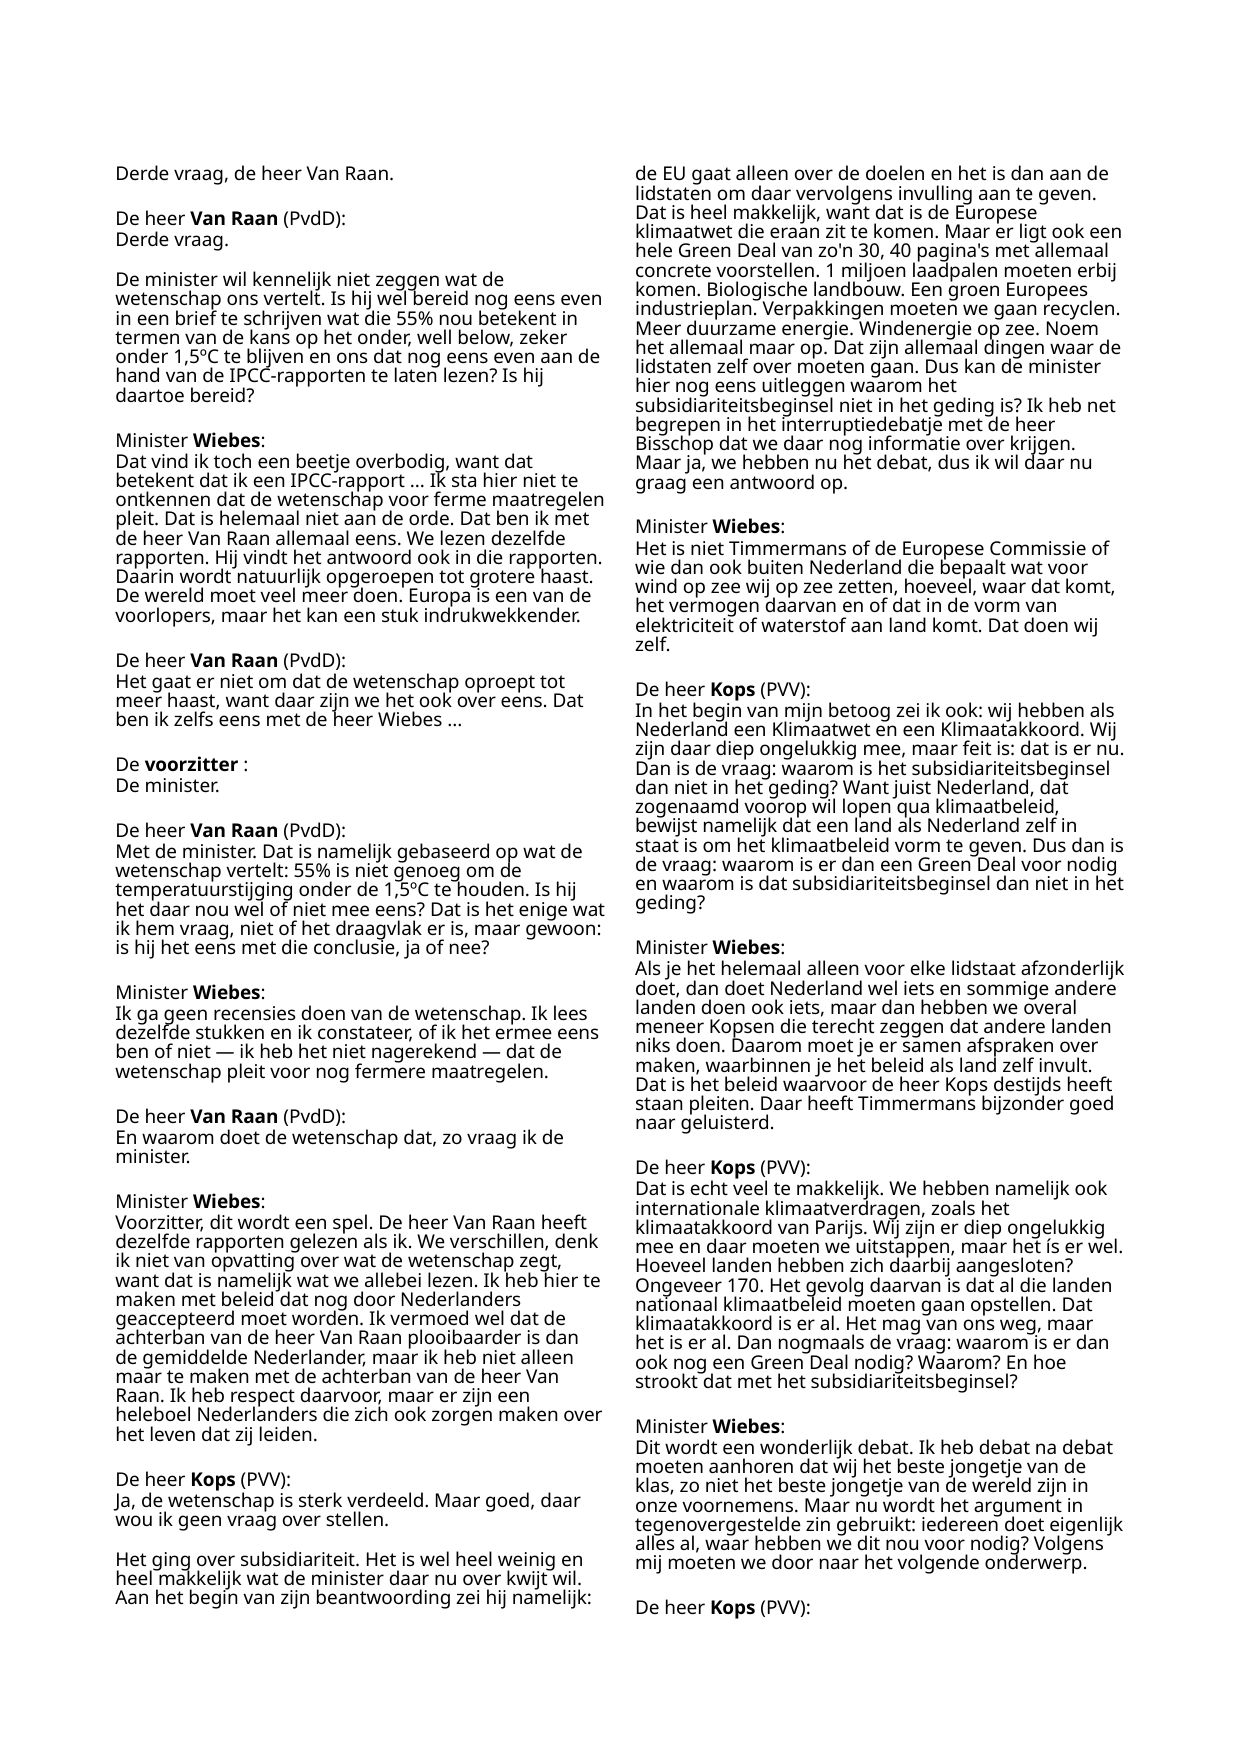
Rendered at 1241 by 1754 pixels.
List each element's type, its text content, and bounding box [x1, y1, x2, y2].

text Dit wordt een wonderlijk debat. Ik heb debat na debat moeten aanhoren dat wij het beste jongetje van de klas, zo niet het beste jongetje van de wereld zijn in onze voornemens. Maar nu wordt het argument in tegenovergestelde zin gebruikt: iedereen doet eigenlijk alles al, waar hebben we dit nou voor nodig? Volgens mij moeten we door naar het volgende onderwerp. [635, 1439, 1125, 1574]
text de EU gaat alleen over de doelen en het is dan aan de lidstaten om daar vervolgens invulling aan te geven. Dat is heel makkelijk, want dat is de Europese klimaatwet die eraan zit te komen. Maar er ligt ook een hele Green Deal van zo'n 30, 40 pagina's met allemaal concrete voorstellen. 1 miljoen laadpalen moeten erbij komen. Biologische landbouw. Een groen Europees industrieplan. Verpakkingen moeten we gaan recyclen. Meer duurzame energie. Windenergie op zee. Noem het allemaal maar op. Dat zijn allemaal dingen waar de lidstaten zelf over moeten gaan. Dus kan de minister hier nog eens uitleggen waarom het subsidiariteitsbeginsel niet in het geding is? Ik heb net begrepen in het interruptiedebatje met de heer Bisschop dat we daar nog informatie over krijgen. Maar ja, we hebben nu het debat, dus ik wil daar nu graag een antwoord op. [635, 165, 1125, 493]
text De heer Van Raan (PvdD): [115, 647, 605, 673]
text De heer Van Raan (PvdD): [115, 205, 605, 231]
text Het ging over subsidiariteit. Het is wel heel weinig en heel makkelijk wat de minister daar nu over kwijt wil. Aan het begin van zijn beantwoording zei hij namelijk: [115, 1551, 605, 1609]
text Derde vraag. [115, 231, 605, 250]
text Voorzitter, dit wordt een spel. De heer Van Raan heeft dezelfde rapporten gelezen als ik. We verschillen, denk ik niet van opvatting over wat de wetenschap zegt, want dat is namelijk wat we allebei lezen. Ik heb hier te maken met beleid dat nog door Nederlanders geaccepteerd moet worden. Ik vermoed wel dat de achterban van de heer Van Raan plooibaarder is dan de gemiddelde Nederlander, maar ik heb niet alleen maar te maken met de achterban van de heer Van Raan. Ik heb respect daarvoor, maar er zijn een heleboel Nederlanders die zich ook zorgen maken over het leven dat zij leiden. [115, 1214, 605, 1445]
text Derde vraag, de heer Van Raan. [115, 165, 605, 184]
text Het gaat er niet om dat de wetenschap oproept tot meer haast, want daar zijn we het ook over eens. Dat ben ik zelfs eens met de heer Wiebes ... [115, 673, 605, 730]
text Dat is echt veel te makkelijk. We hebben namelijk ook internationale klimaatverdragen, zoals het klimaatakkoord van Parijs. Wij zijn er diep ongelukkig mee en daar moeten we uitstappen, maar het ís er wel. Hoeveel landen hebben zich daarbij aangesloten? Ongeveer 170. Het gevolg daarvan is dat al die landen nationaal klimaatbeleid moeten gaan opstellen. Dat klimaatakkoord is er al. Het mag van ons weg, maar het is er al. Dan nogmaals de vraag: waarom is er dan ook nog een Green Deal nodig? Waarom? En hoe strookt dat met het subsidiariteitsbeginsel? [635, 1180, 1125, 1392]
text De minister. [115, 777, 605, 796]
text Dat vind ik toch een beetje overbodig, want dat betekent dat ik een IPCC-rapport ... Ik sta hier niet te ontkennen dat de wetenschap voor ferme maatregelen pleit. Dat is helemaal niet aan de orde. Dat ben ik met de heer Van Raan allemaal eens. We lezen dezelfde rapporten. Hij vindt het antwoord ook in die rapporten. Daarin wordt natuurlijk opgeroepen tot grotere haast. De wereld moet veel meer doen. Europa is een van de voorlopers, maar het kan een stuk indrukwekkender. [115, 453, 605, 626]
text Minister Wiebes: [115, 1188, 605, 1214]
text Het is niet Timmermans of de Europese Commissie of wie dan ook buiten Nederland die bepaalt wat voor wind op zee wij op zee zetten, hoeveel, waar dat komt, het vermogen daarvan en of dat in de vorm van elektriciteit of waterstof aan land komt. Dat doen wij zelf. [635, 539, 1125, 655]
text De heer Van Raan (PvdD): [115, 1103, 605, 1129]
text Minister Wiebes: [635, 514, 1125, 539]
text In het begin van mijn betoog zei ik ook: wij hebben als Nederland een Klimaatwet en een Klimaatakkoord. Wij zijn daar diep ongelukkig mee, maar feit is: dat is er nu. Dan is de vraag: waarom is het subsidiariteitsbeginsel dan niet in het geding? Want juist Nederland, dat zogenaamd voorop wil lopen qua klimaatbeleid, bewijst namelijk dat een land als Nederland zelf in staat is om het klimaatbeleid vorm te geven. Dus dan is de vraag: waarom is er dan een Green Deal voor nodig en waarom is dat subsidiariteitsbeginsel dan niet in het geding? [635, 702, 1125, 914]
text De heer Van Raan (PvdD): [115, 817, 605, 843]
text Minister Wiebes: [115, 427, 605, 453]
text De heer Kops (PVV): [635, 1154, 1125, 1180]
text En waarom doet de wetenschap dat, zo vraag ik de minister. [115, 1129, 605, 1167]
text Met de minister. Dat is namelijk gebaseerd op wat de wetenschap vertelt: 55% is niet genoeg om de temperatuurstijging onder de 1,5ºC te houden. Is hij het daar nou wel of niet mee eens? Dat is het enige wat ik hem vraag, niet of het draagvlak er is, maar gewoon: is hij het eens met die conclusie, ja of nee? [115, 843, 605, 958]
text Minister Wiebes: [635, 934, 1125, 960]
text De heer Kops (PVV): [635, 676, 1125, 702]
text Minister Wiebes: [635, 1413, 1125, 1439]
text De heer Kops (PVV): [635, 1594, 1125, 1620]
text Ik ga geen recensies doen van de wetenschap. Ik lees dezelfde stukken en ik constateer, of ik het ermee eens ben of niet — ik heb het niet nagerekend — dat de wetenschap pleit voor nog fermere maatregelen. [115, 1005, 605, 1082]
text Als je het helemaal alleen voor elke lidstaat afzonderlijk doet, dan doet Nederland wel iets en sommige andere landen doen ook iets, maar dan hebben we overal meneer Kopsen die terecht zeggen dat andere landen niks doen. Daarom moet je er samen afspraken over maken, waarbinnen je het beleid als land zelf invult. Dat is het beleid waarvoor de heer Kops destijds heeft staan pleiten. Daar heeft Timmermans bijzonder goed naar geluisterd. [635, 960, 1125, 1134]
text De heer Kops (PVV): [115, 1466, 605, 1492]
text Minister Wiebes: [115, 979, 605, 1005]
text De voorzitter : [115, 751, 605, 777]
text Ja, de wetenschap is sterk verdeeld. Maar goed, daar wou ik geen vraag over stellen. [115, 1492, 605, 1530]
text De minister wil kennelijk niet zeggen wat de wetenschap ons vertelt. Is hij wel bereid nog eens even in een brief te schrijven wat die 55% nou betekent in termen van de kans op het onder, well below, zeker onder 1,5ºC te blijven en ons dat nog eens even aan de hand van de IPCC-rapporten te laten lezen? Is hij daartoe bereid? [115, 271, 605, 406]
